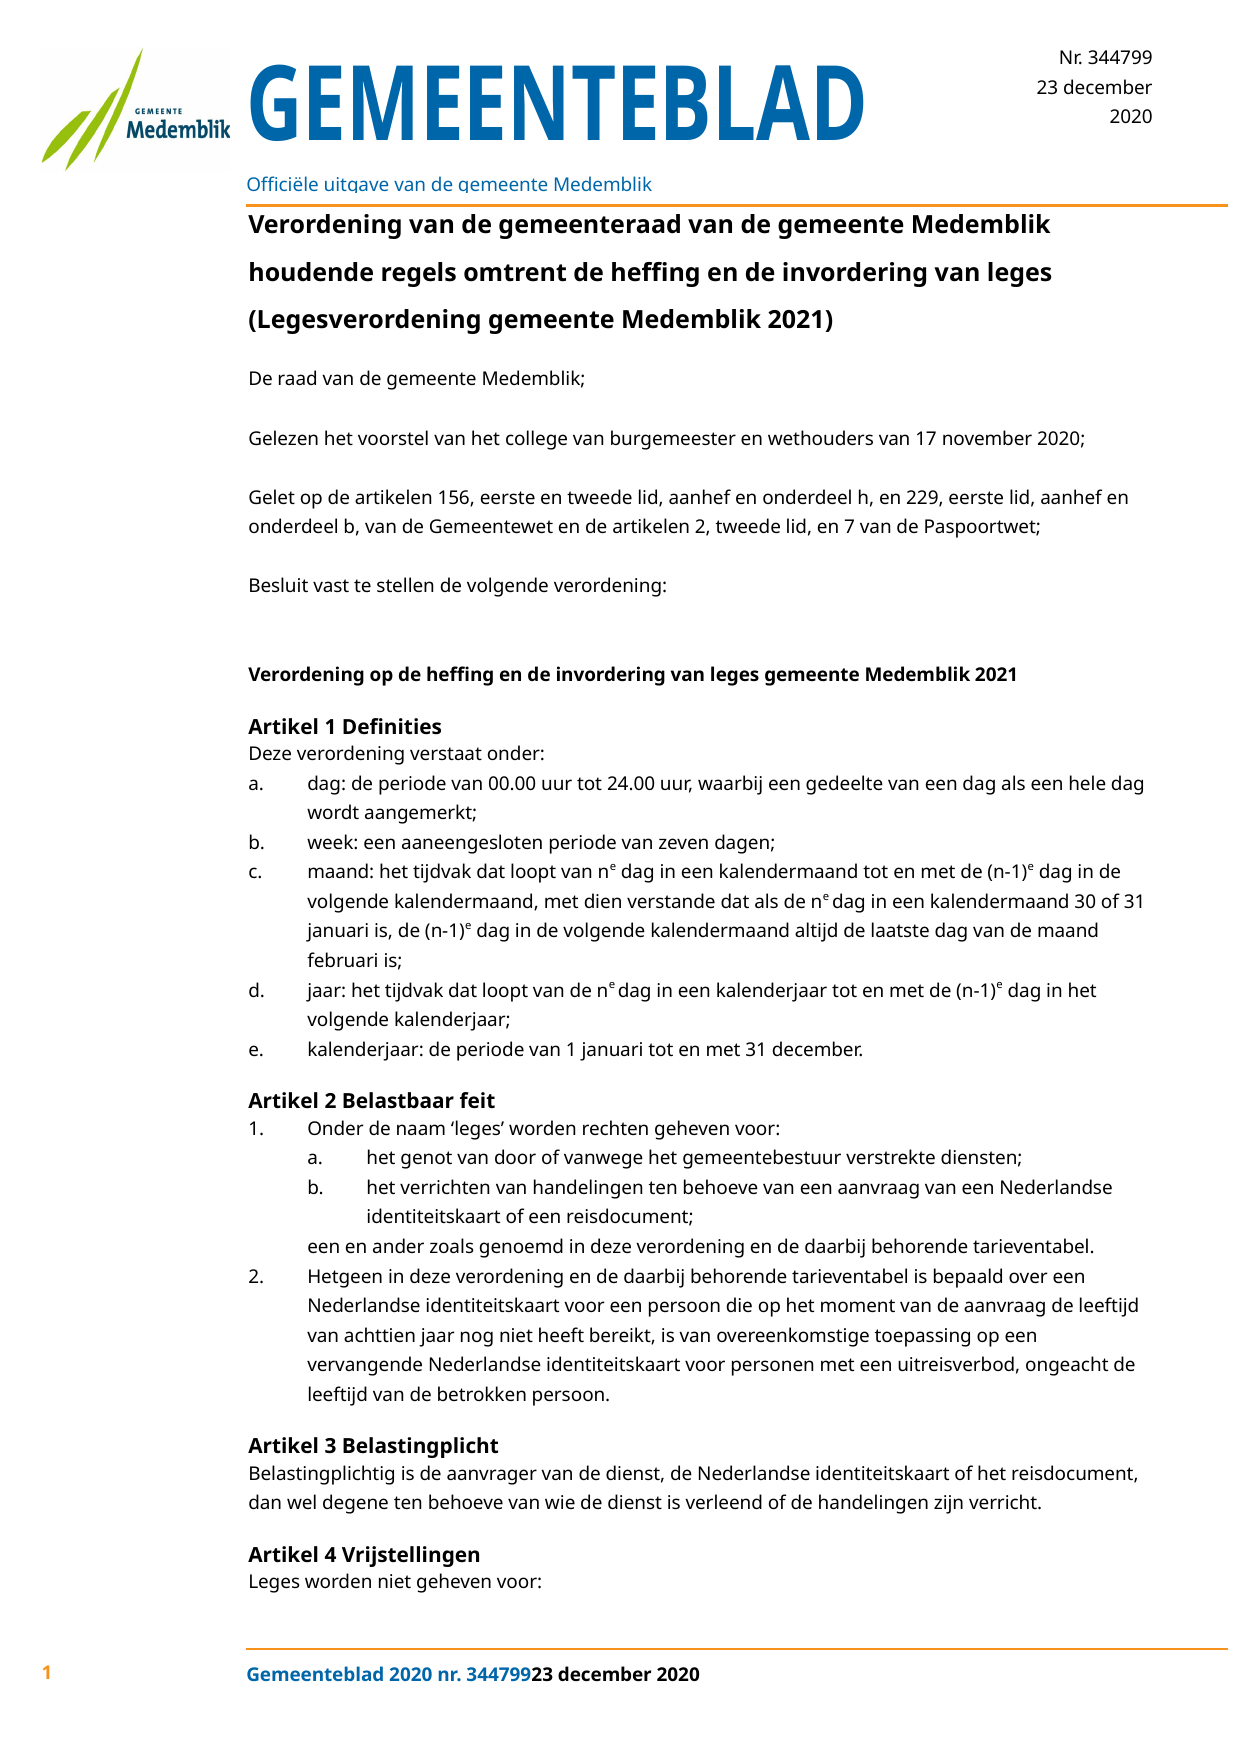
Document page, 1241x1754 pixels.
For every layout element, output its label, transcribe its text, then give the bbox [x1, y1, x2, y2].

text Belastingplichtig is de aanvrager van de dienst, de Nederlandse identiteitskaart of het reisdocument, dan wel degene ten behoeve van wie de dienst is verleend of de handelingen zijn verricht. [248, 1460, 1152, 1515]
text Artikel 3 Belastingplicht [248, 1432, 1152, 1460]
text Deze verordening verstaat onder: [248, 740, 1152, 766]
list kalenderjaar: de periode van 1 januari tot en met 31 december. [248, 1036, 1152, 1062]
text Verordening van de gemeenteraad van de gemeente Medemblik houdende regels omtrent de heffing en de invordering van leges (Legesverordening gemeente Medemblik 2021) [248, 207, 1152, 336]
text Besluit vast te stellen de volgende verordening: [248, 573, 1152, 598]
text Artikel 1 Definities [248, 712, 1152, 740]
text De raad van de gemeente Medemblik; [248, 366, 1152, 391]
text Leges worden niet geheven voor: [248, 1568, 1152, 1594]
picture [41, 47, 231, 172]
list het genot van door of vanwege het gemeentebestuur verstrekte diensten; [307, 1144, 1152, 1170]
list een en ander zoals genoemd in deze verordening en de daarbij behorende tarieventabel. [248, 1233, 1152, 1259]
list week: een aaneengesloten periode van zeven dagen; [248, 829, 1152, 855]
list het verrichten van handelingen ten behoeve van een aanvraag van een Nederlandse identiteitskaart of een reisdocument; [307, 1174, 1152, 1229]
list dag: de periode van 00.00 uur tot 24.00 uur, waarbij een gedeelte van een dag als een hele dag wordt aangemerkt; [248, 770, 1152, 825]
list jaar: het tijdvak dat loopt van de ne dag in een kalenderjaar tot en met de (n-1)e dag in het volgende kalenderjaar; [248, 977, 1152, 1032]
list Hetgeen in deze verordening en de daarbij behorende tarieventabel is bepaald over een Nederlandse identiteitskaart voor een persoon die op het moment van de aanvraag de leeftijd van achttien jaar nog niet heeft bereikt, is van overeenkomstige toepassing op een vervangende Nederlandse identiteitskaart voor personen met een uitreisverbod, ongeacht de leeftijd van de betrokken persoon. [248, 1263, 1152, 1407]
list Onder de naam ‘leges’ worden rechten geheven voor: [248, 1115, 1152, 1141]
text Artikel 2 Belastbaar feit [248, 1086, 1152, 1115]
text Gelezen het voorstel van het college van burgemeester en wethouders van 17 november 2020; [248, 425, 1152, 450]
list maand: het tijdvak dat loopt van ne dag in een kalendermaand tot en met de (n-1)e dag in de volgende kalendermaand, met dien verstande dat als de ne dag in een kalendermaand 30 of 31 januari is, de (n-1)e dag in de volgende kalendermaand altijd de laatste dag van de maand februari is; [248, 858, 1152, 973]
text Verordening op de heffing en de invordering van leges gemeente Medemblik 2021 [248, 661, 1152, 687]
text Gelet op de artikelen 156, eerste en tweede lid, aanhef en onderdeel h, en 229, eerste lid, aanhef en onderdeel b, van de Gemeentewet en de artikelen 2, tweede lid, en 7 van de Paspoortwet; [248, 484, 1152, 539]
text Artikel 4 Vrijstellingen [248, 1540, 1152, 1568]
